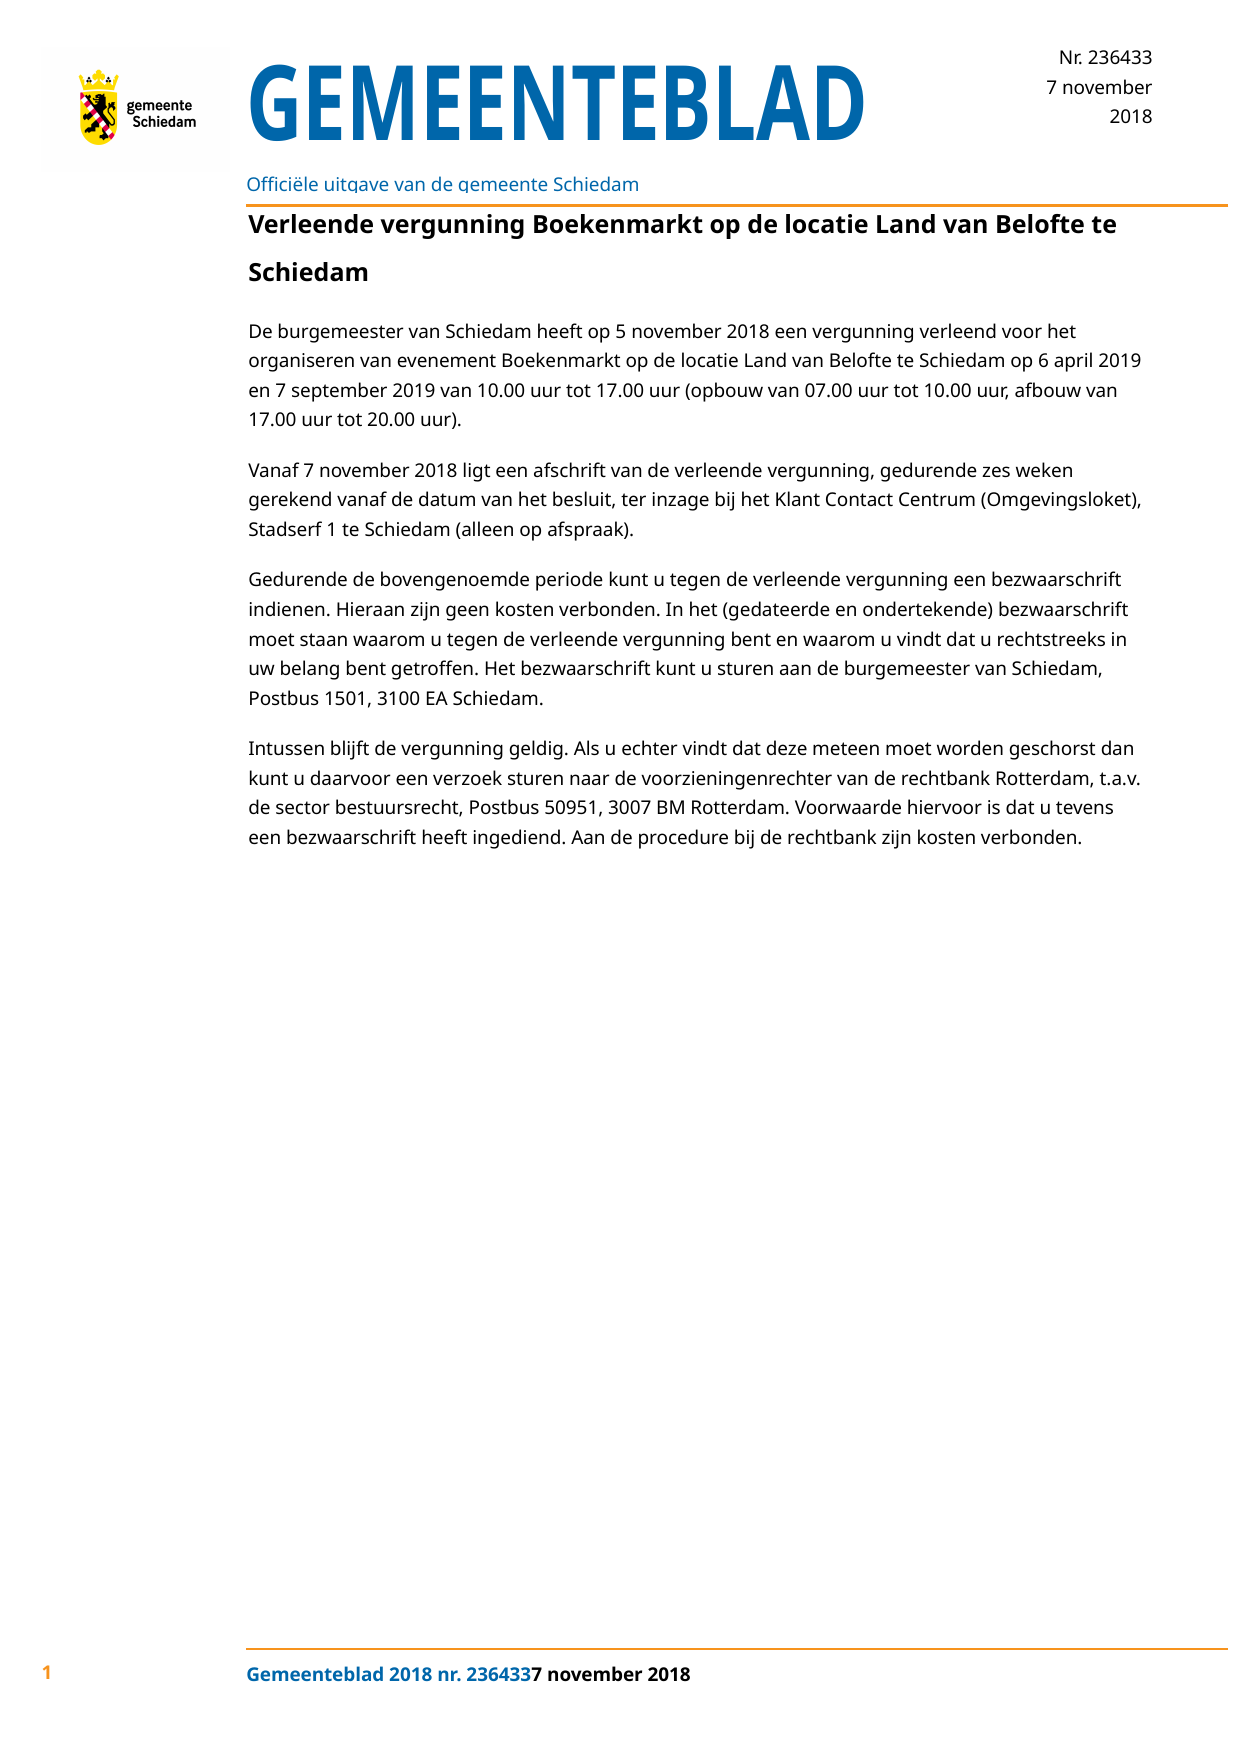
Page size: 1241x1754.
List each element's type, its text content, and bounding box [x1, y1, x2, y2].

text Verleende vergunning Boekenmarkt op de locatie Land van Belofte te Schiedam [248, 207, 1152, 288]
picture [41, 47, 231, 172]
text Intussen blijft de vergunning geldig. Als u echter vindt dat deze meteen moet worden geschorst dan kunt u daarvoor een verzoek sturen naar de voorzieningenrechter van de rechtbank Rotterdam, t.a.v. de sector bestuursrecht, Postbus 50951, 3007 BM Rotterdam. Voorwaarde hiervoor is dat u tevens een bezwaarschrift heeft ingediend. Aan de procedure bij de rechtbank zijn kosten verbonden. [248, 735, 1152, 850]
text Gedurende de bovengenoemde periode kunt u tegen de verleende vergunning een bezwaarschrift indienen. Hieraan zijn geen kosten verbonden. In het (gedateerde en ondertekende) bezwaarschrift moet staan waarom u tegen de verleende vergunning bent en waarom u vindt dat u rechtstreeks in uw belang bent getroffen. Het bezwaarschrift kunt u sturen aan de burgemeester van Schiedam, Postbus 1501, 3100 EA Schiedam. [248, 567, 1152, 711]
text Vanaf 7 november 2018 ligt een afschrift van de verleende vergunning, gedurende zes weken gerekend vanaf de datum van het besluit, ter inzage bij het Klant Contact Centrum (Omgevingsloket), Stadserf 1 te Schiedam (alleen op afspraak). [248, 457, 1152, 542]
text De burgemeester van Schiedam heeft op 5 november 2018 een vergunning verleend voor het organiseren van evenement Boekenmarkt op de locatie Land van Belofte te Schiedam op 6 april 2019 en 7 september 2019 van 10.00 uur tot 17.00 uur (opbouw van 07.00 uur tot 10.00 uur, afbouw van 17.00 uur tot 20.00 uur). [248, 318, 1152, 432]
